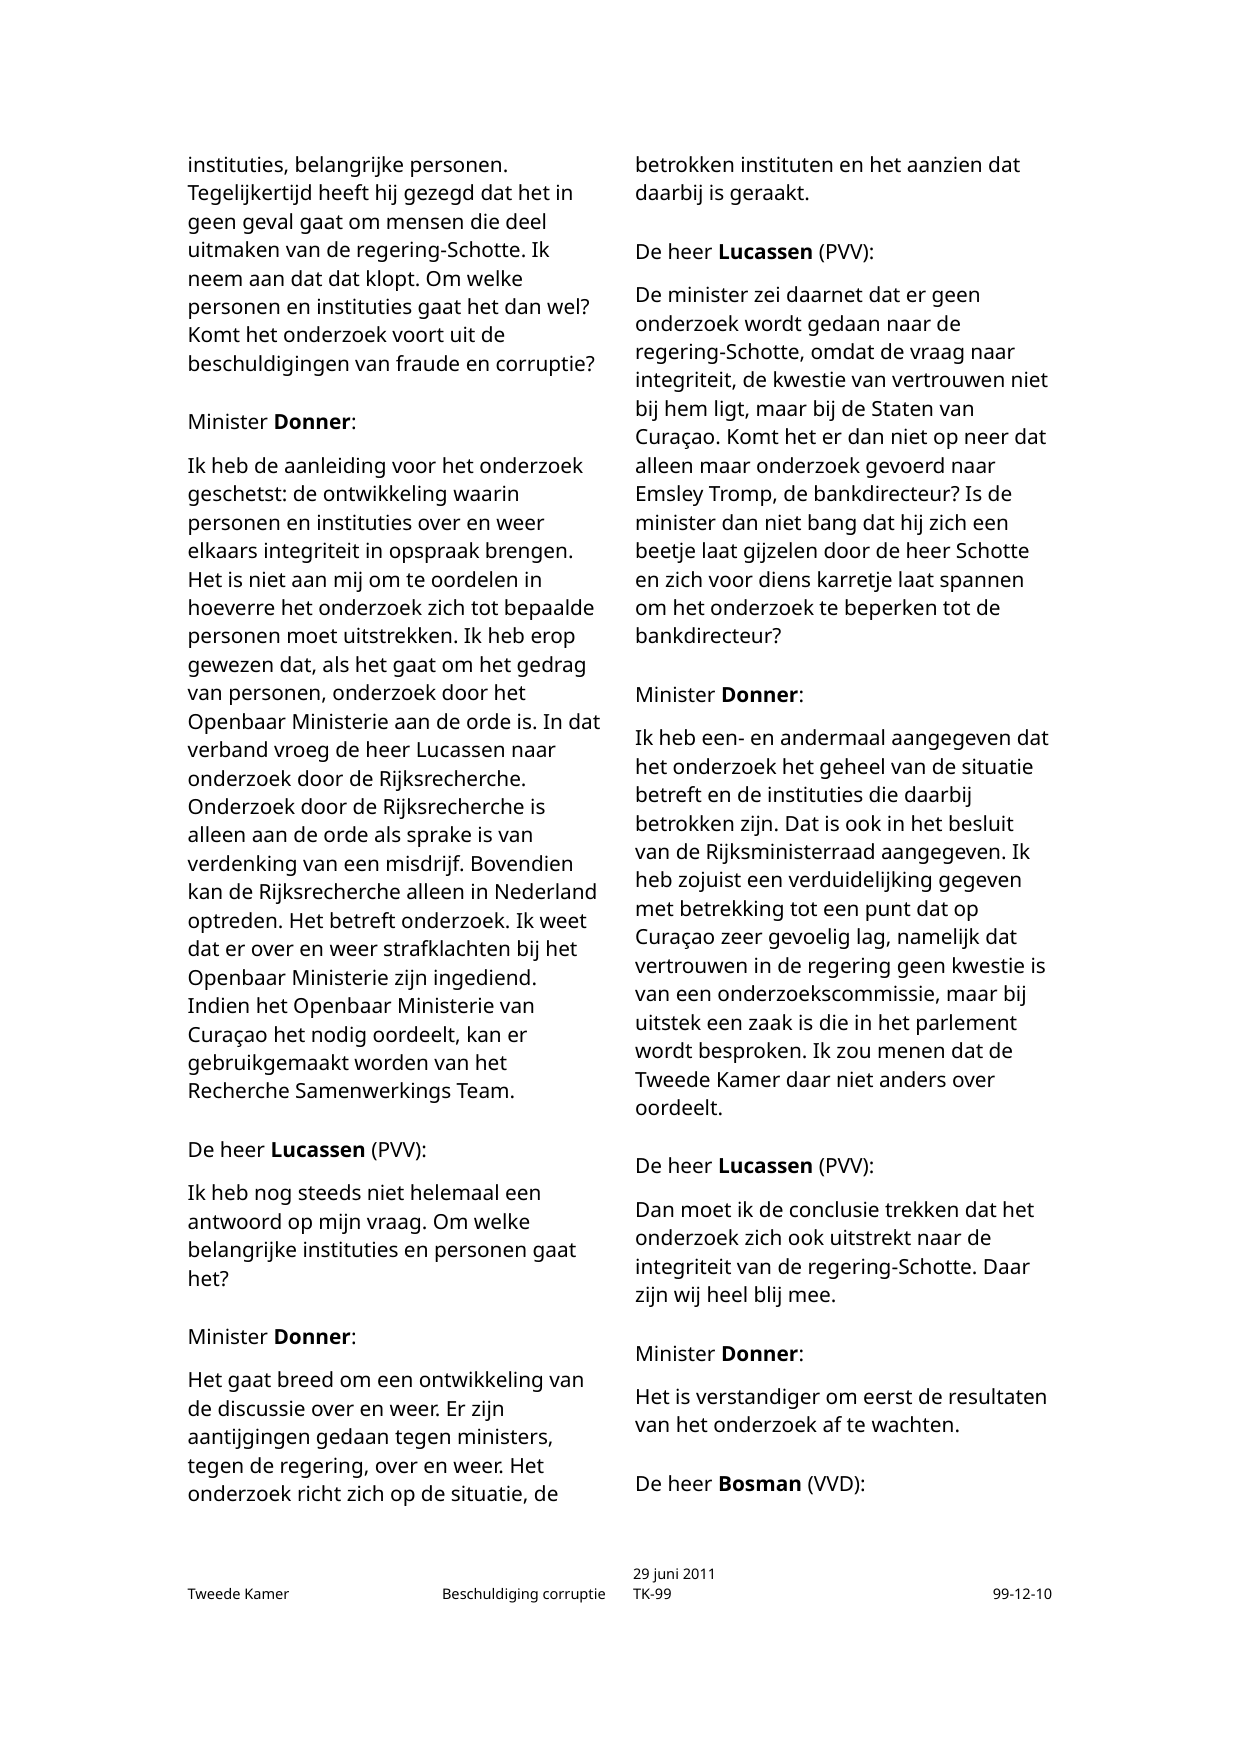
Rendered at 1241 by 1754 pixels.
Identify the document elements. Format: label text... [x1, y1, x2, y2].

text Dan moet ik de conclusie trekken dat het onderzoek zich ook uitstrekt naar de integriteit van de regering-Schotte. Daar zijn wij heel blij mee. [635, 1195, 1053, 1309]
text Het is verstandiger om eerst de resultaten van het onderzoek af te wachten. [635, 1382, 1053, 1439]
text Ik heb een- en andermaal aangegeven dat het onderzoek het geheel van de situatie betreft en de instituties die daarbij betrokken zijn. Dat is ook in het besluit van de Rijksministerraad aangegeven. Ik heb zojuist een verduidelijking gegeven met betrekking tot een punt dat op Curaçao zeer gevoelig lag, namelijk dat vertrouwen in de regering geen kwestie is van een onderzoekscommissie, maar bij uitstek een zaak is die in het parlement wordt besproken. Ik zou menen dat de Tweede Kamer daar niet anders over oordeelt. [635, 723, 1053, 1122]
text instituties, belangrijke personen. Tegelijkertijd heeft hij gezegd dat het in geen geval gaat om mensen die deel uitmaken van de regering-Schotte. Ik neem aan dat dat klopt. Om welke personen en instituties gaat het dan wel? Komt het onderzoek voort uit de beschuldigingen van fraude en corruptie? [187, 150, 605, 377]
text De minister zei daarnet dat er geen onderzoek wordt gedaan naar de regering-Schotte, omdat de vraag naar integriteit, de kwestie van vertrouwen niet bij hem ligt, maar bij de Staten van Curaçao. Komt het er dan niet op neer dat alleen maar onderzoek gevoerd naar Emsley Tromp, de bankdirecteur? Is de minister dan niet bang dat hij zich een beetje laat gijzelen door de heer Schotte en zich voor diens karretje laat spannen om het onderzoek te beperken tot de bankdirecteur? [635, 280, 1053, 650]
text Ik heb de aanleiding voor het onderzoek geschetst: de ontwikkeling waarin personen en instituties over en weer elkaars integriteit in opspraak brengen. Het is niet aan mij om te oordelen in hoeverre het onderzoek zich tot bepaalde personen moet uitstrekken. Ik heb erop gewezen dat, als het gaat om het gedrag van personen, onderzoek door het Openbaar Ministerie aan de orde is. In dat verband vroeg de heer Lucassen naar onderzoek door de Rijksrecherche. Onderzoek door de Rijksrecherche is alleen aan de orde als sprake is van verdenking van een misdrijf. Bovendien kan de Rijksrecherche alleen in Nederland optreden. Het betreft onderzoek. Ik weet dat er over en weer strafklachten bij het Openbaar Ministerie zijn ingediend. Indien het Openbaar Ministerie van Curaçao het nodig oordeelt, kan er gebruikgemaakt worden van het Recherche Samenwerkings Team. [187, 451, 605, 1105]
text De heer Lucassen (PVV): [635, 1152, 1053, 1180]
text Het gaat breed om een ontwikkeling van de discussie over en weer. Er zijn aantijgingen gedaan tegen ministers, tegen de regering, over en weer. Het onderzoek richt zich op de situatie, de [187, 1366, 605, 1508]
text betrokken instituten en het aanzien dat daarbij is geraakt. [635, 150, 1053, 207]
text De heer Lucassen (PVV): [635, 237, 1053, 265]
text De heer Lucassen (PVV): [187, 1135, 605, 1163]
text Minister Donner: [187, 1322, 605, 1351]
text De heer Bosman (VVD): [635, 1469, 1053, 1497]
text Minister Donner: [635, 1339, 1053, 1367]
text Minister Donner: [187, 407, 605, 436]
text Minister Donner: [635, 680, 1053, 708]
text Ik heb nog steeds niet helemaal een antwoord op mijn vraag. Om welke belangrijke instituties en personen gaat het? [187, 1178, 605, 1292]
